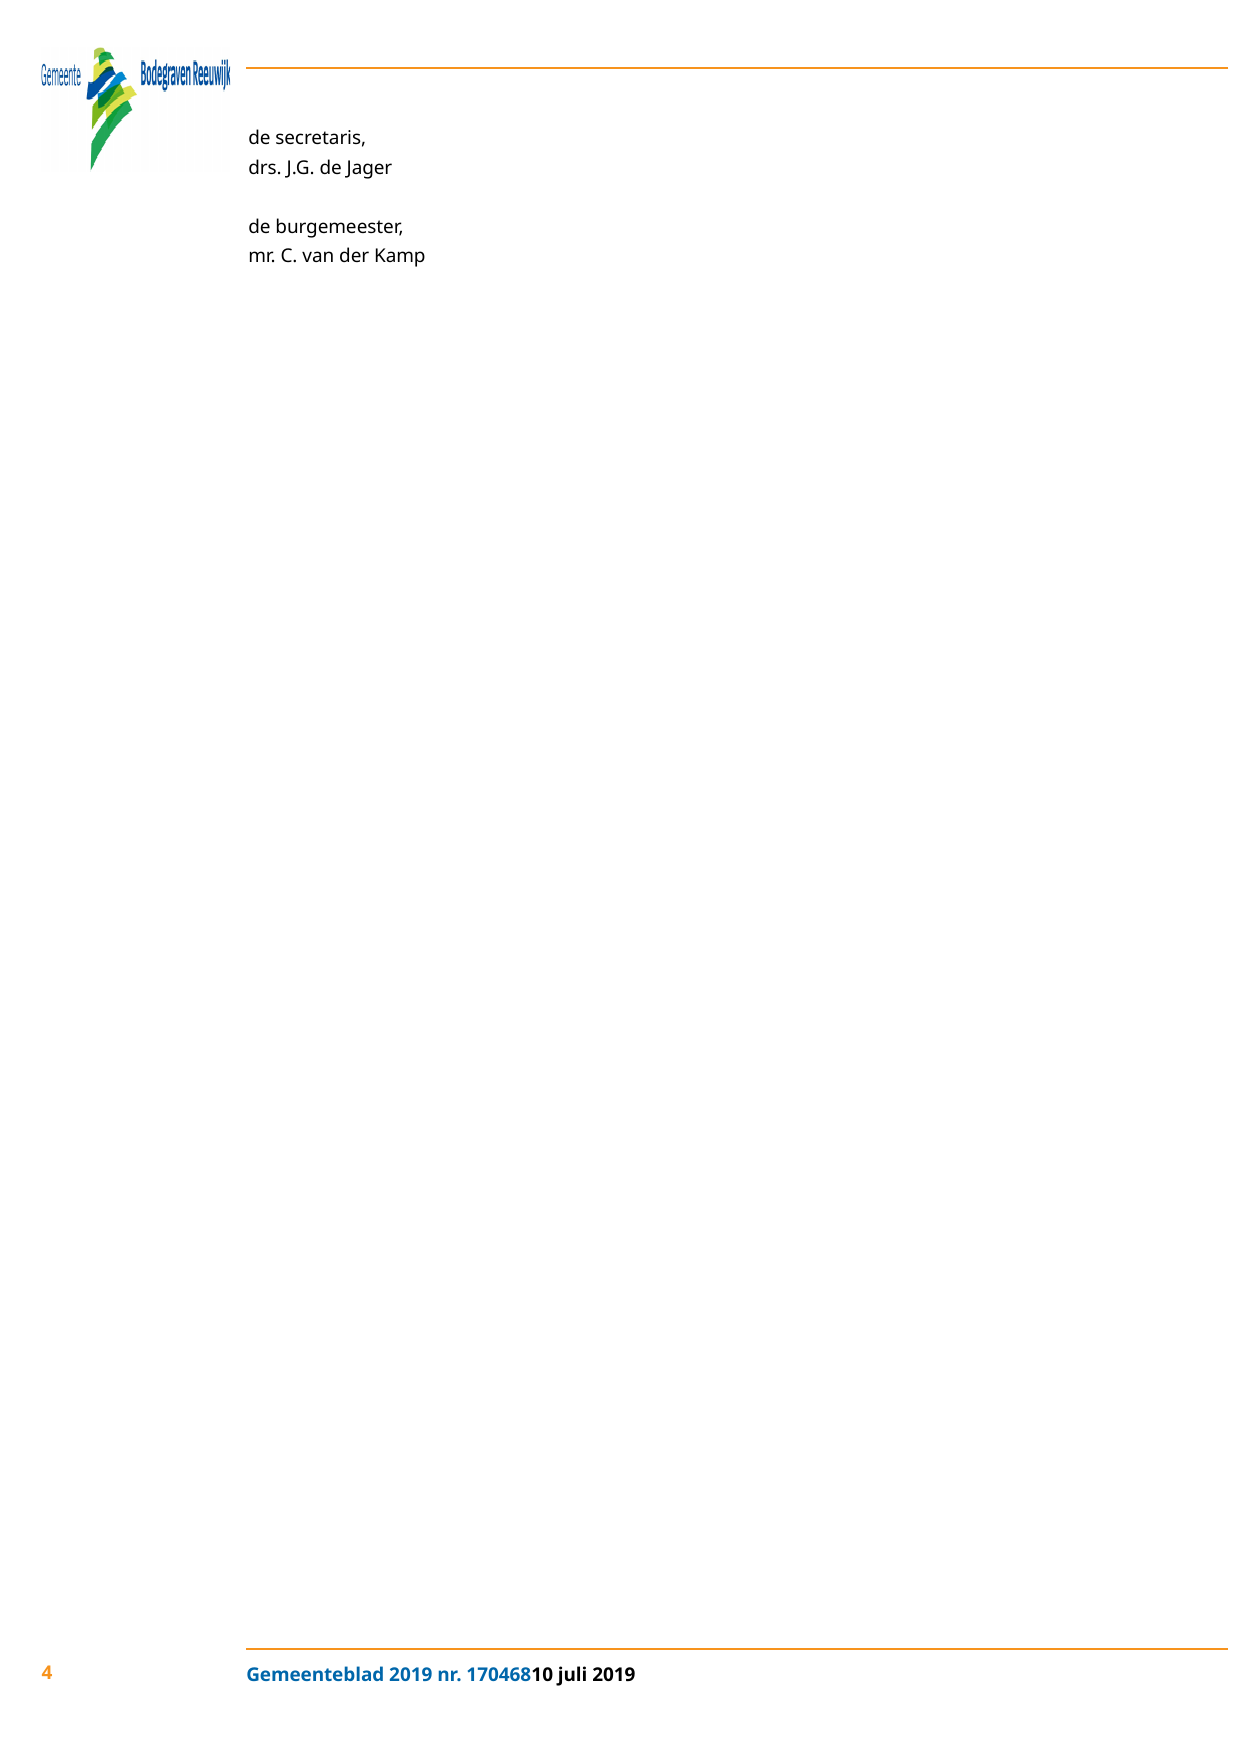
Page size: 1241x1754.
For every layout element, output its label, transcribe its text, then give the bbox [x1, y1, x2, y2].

text mr. C. van der Kamp [248, 243, 1152, 268]
text de burgemeester, [248, 213, 1152, 239]
text drs. J.G. de Jager [248, 154, 1152, 180]
picture [41, 47, 231, 172]
text de secretaris, [248, 124, 1152, 150]
